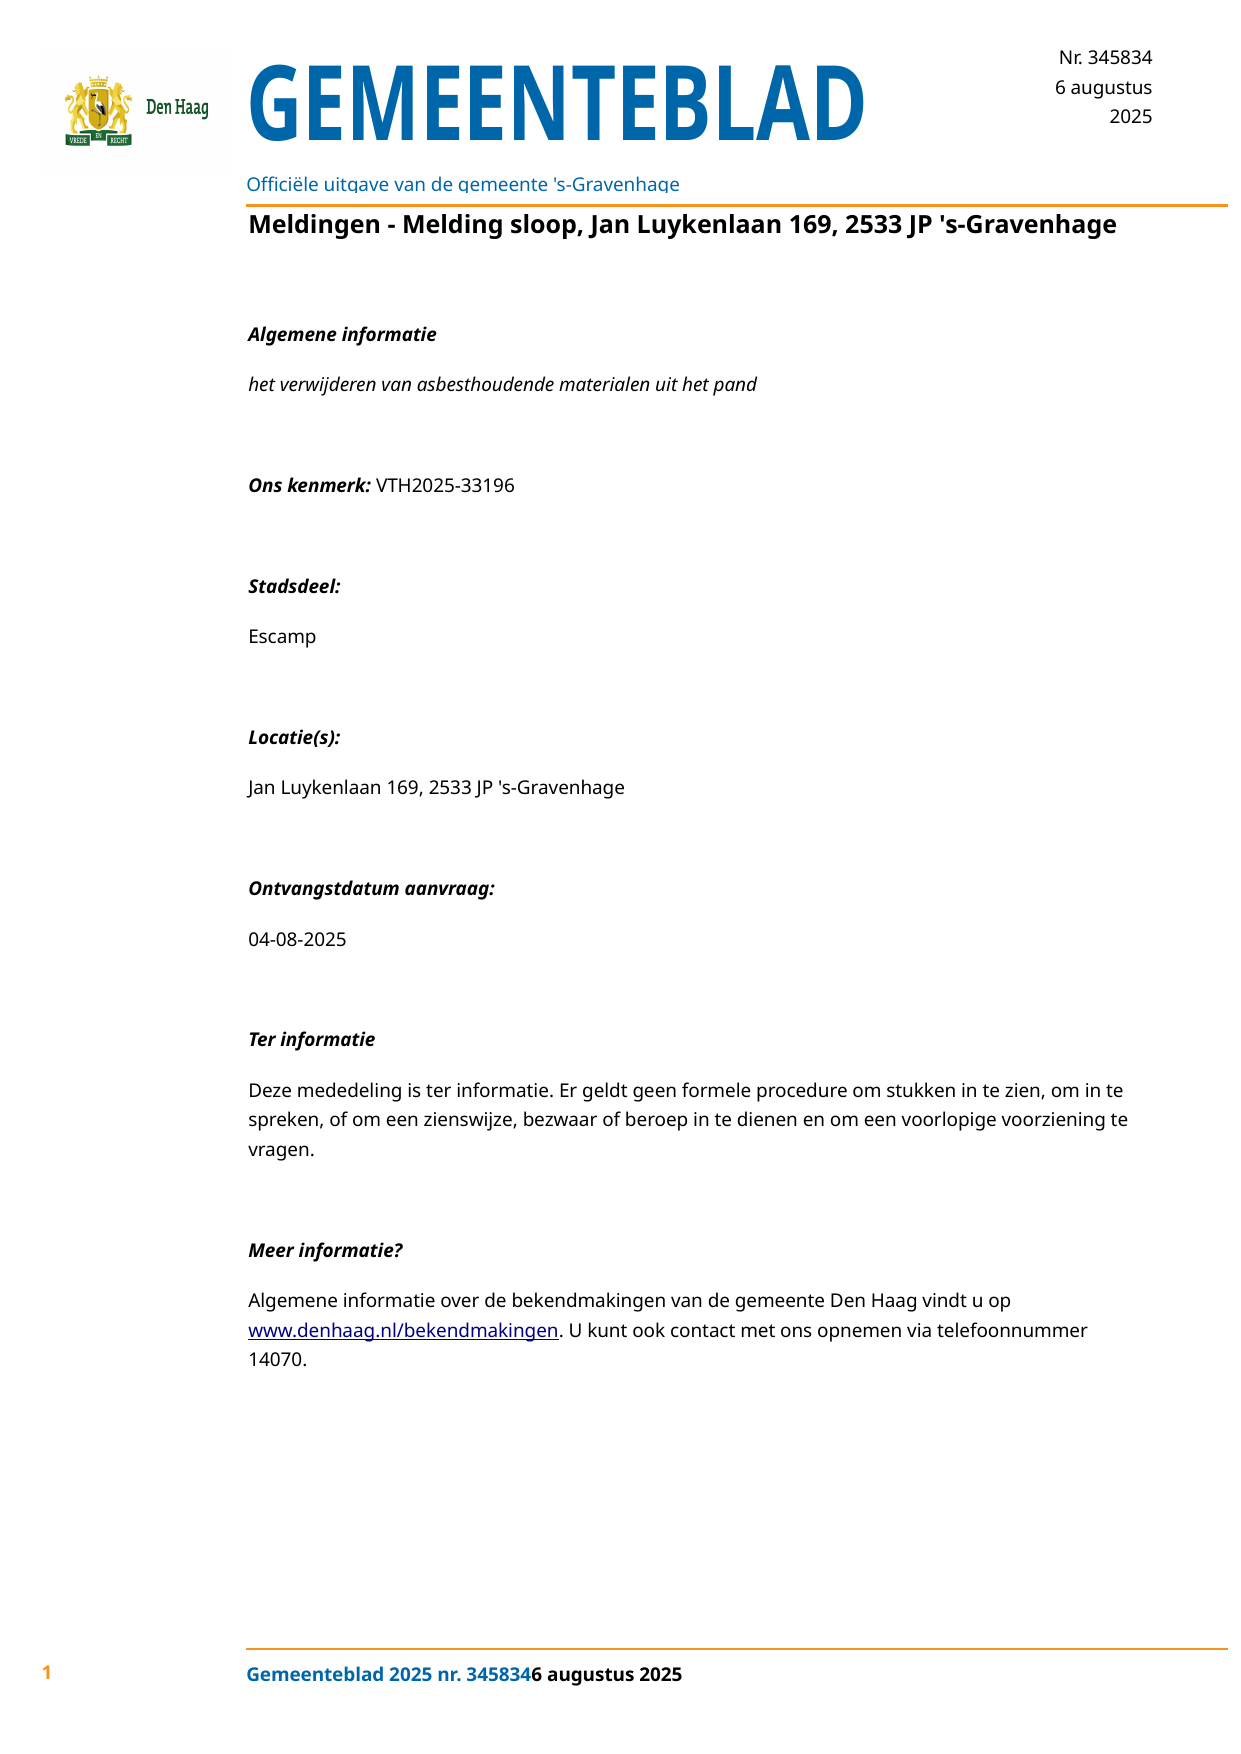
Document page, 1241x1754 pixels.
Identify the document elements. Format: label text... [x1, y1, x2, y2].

text Algemene informatie [248, 321, 1152, 346]
text Ontvangstdatum aanvraag: [248, 875, 1152, 901]
text Ter informatie [248, 1027, 1152, 1052]
text Jan Luykenlaan 169, 2533 JP 's-Gravenhage [248, 774, 1152, 800]
text Algemene informatie over de bekendmakingen van de gemeente Den Haag vindt u op www.denhaag.nl/bekendmakingen. U kunt ook contact met ons opnemen via telefoonnummer 14070. [248, 1287, 1152, 1372]
text Stadsdeel: [248, 573, 1152, 598]
picture [41, 47, 231, 172]
text 04-08-2025 [248, 926, 1152, 951]
text Locatie(s): [248, 724, 1152, 750]
text Meer informatie? [248, 1237, 1152, 1263]
text Escamp [248, 623, 1152, 649]
text Deze mededeling is ter informatie. Er geldt geen formele procedure om stukken in te zien, om in te spreken, of om een zienswijze, bezwaar of beroep in te dienen en om een voorlopige voorziening te vragen. [248, 1077, 1152, 1162]
text Ons kenmerk: VTH2025-33196 [248, 472, 1152, 498]
text het verwijderen van asbesthoudende materialen uit het pand [248, 371, 1152, 397]
text Meldingen - Melding sloop, Jan Luykenlaan 169, 2533 JP 's-Gravenhage [248, 207, 1152, 241]
